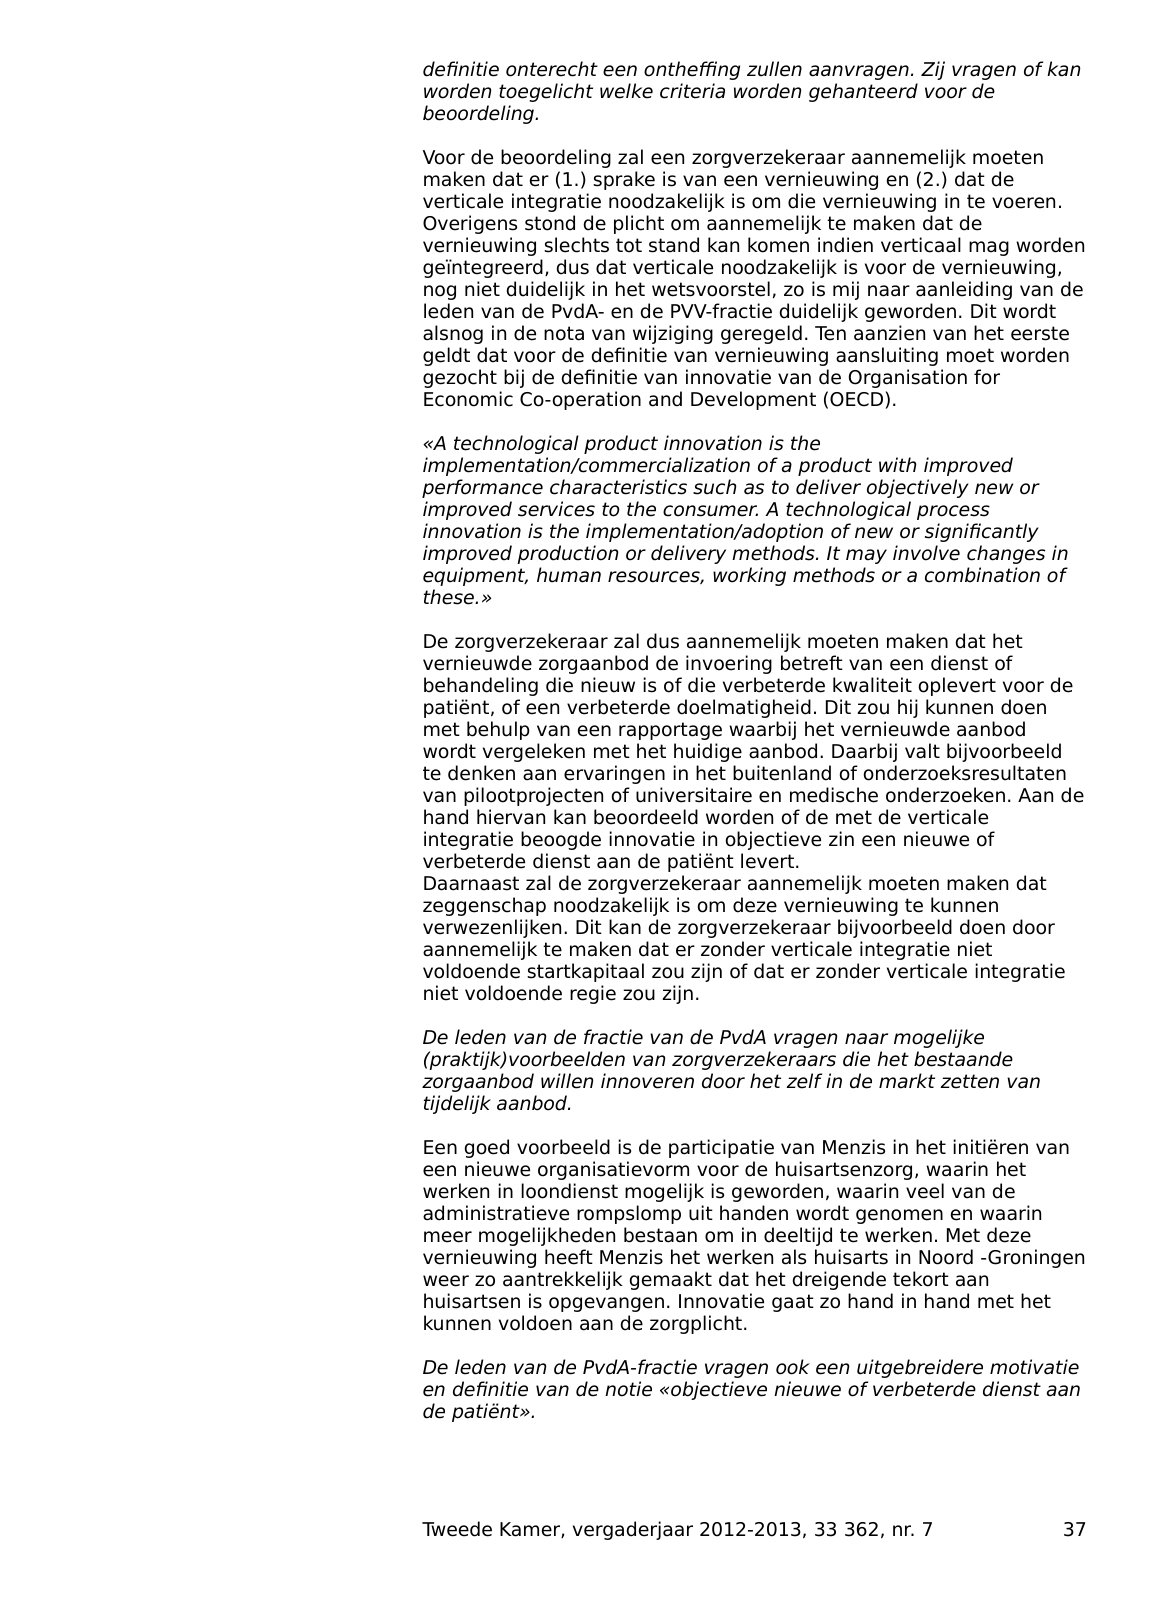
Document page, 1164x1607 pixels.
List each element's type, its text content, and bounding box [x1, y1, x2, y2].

text definitie onterecht een ontheffing zullen aanvragen. Zij vragen of kan worden toegelicht welke criteria worden gehanteerd voor de beoordeling. [422, 59, 1087, 125]
text Voor de beoordeling zal een zorgverzekeraar aannemelijk moeten maken dat er (1.) sprake is van een vernieuwing en (2.) dat de verticale integratie noodzakelijk is om die vernieuwing in te voeren. Overigens stond de plicht om aannemelijk te maken dat de vernieuwing slechts tot stand kan komen indien verticaal mag worden geïntegreerd, dus dat verticale noodzakelijk is voor de vernieuwing, nog niet duidelijk in het wetsvoorstel, zo is mij naar aanleiding van de leden van de PvdA- en de PVV-fractie duidelijk geworden. Dit wordt alsnog in de nota van wijziging geregeld. Ten aanzien van het eerste geldt dat voor de definitie van vernieuwing aansluiting moet worden gezocht bij de definitie van innovatie van de Organisation for Economic Co-operation and Development (OECD). [422, 147, 1087, 411]
text Daarnaast zal de zorgverzekeraar aannemelijk moeten maken dat zeggenschap noodzakelijk is om deze vernieuwing te kunnen verwezenlijken. Dit kan de zorgverzekeraar bijvoorbeeld doen door aannemelijk te maken dat er zonder verticale integratie niet voldoende startkapitaal zou zijn of dat er zonder verticale integratie niet voldoende regie zou zijn. [422, 873, 1087, 1005]
text «A technological product innovation is the implementation/commercialization of a product with improved performance characteristics such as to deliver objectively new or improved services to the consumer. A technological process innovation is the implementation/adoption of new or significantly improved production or delivery methods. It may involve changes in equipment, human resources, working methods or a combination of these.» [422, 433, 1087, 609]
text De leden van de PvdA-fractie vragen ook een uitgebreidere motivatie en definitie van de notie «objectieve nieuwe of verbeterde dienst aan de patiënt». [422, 1357, 1087, 1423]
text Een goed voorbeeld is de participatie van Menzis in het initiëren van een nieuwe organisatievorm voor de huisartsenzorg, waarin het werken in loondienst mogelijk is geworden, waarin veel van de administratieve rompslomp uit handen wordt genomen en waarin meer mogelijkheden bestaan om in deeltijd te werken. Met deze vernieuwing heeft Menzis het werken als huisarts in Noord -Groningen weer zo aantrekkelijk gemaakt dat het dreigende tekort aan huisartsen is opgevangen. Innovatie gaat zo hand in hand met het kunnen voldoen aan de zorgplicht. [422, 1137, 1087, 1335]
text De zorgverzekeraar zal dus aannemelijk moeten maken dat het vernieuwde zorgaanbod de invoering betreft van een dienst of behandeling die nieuw is of die verbeterde kwaliteit oplevert voor de patiënt, of een verbeterde doelmatigheid. Dit zou hij kunnen doen met behulp van een rapportage waarbij het vernieuwde aanbod wordt vergeleken met het huidige aanbod. Daarbij valt bijvoorbeeld te denken aan ervaringen in het buitenland of onderzoeksresultaten van pilootprojecten of universitaire en medische onderzoeken. Aan de hand hiervan kan beoordeeld worden of de met de verticale integratie beoogde innovatie in objectieve zin een nieuwe of verbeterde dienst aan de patiënt levert. [422, 631, 1087, 873]
text De leden van de fractie van de PvdA vragen naar mogelijke (praktijk)voorbeelden van zorgverzekeraars die het bestaande zorgaanbod willen innoveren door het zelf in de markt zetten van tijdelijk aanbod. [422, 1027, 1087, 1115]
